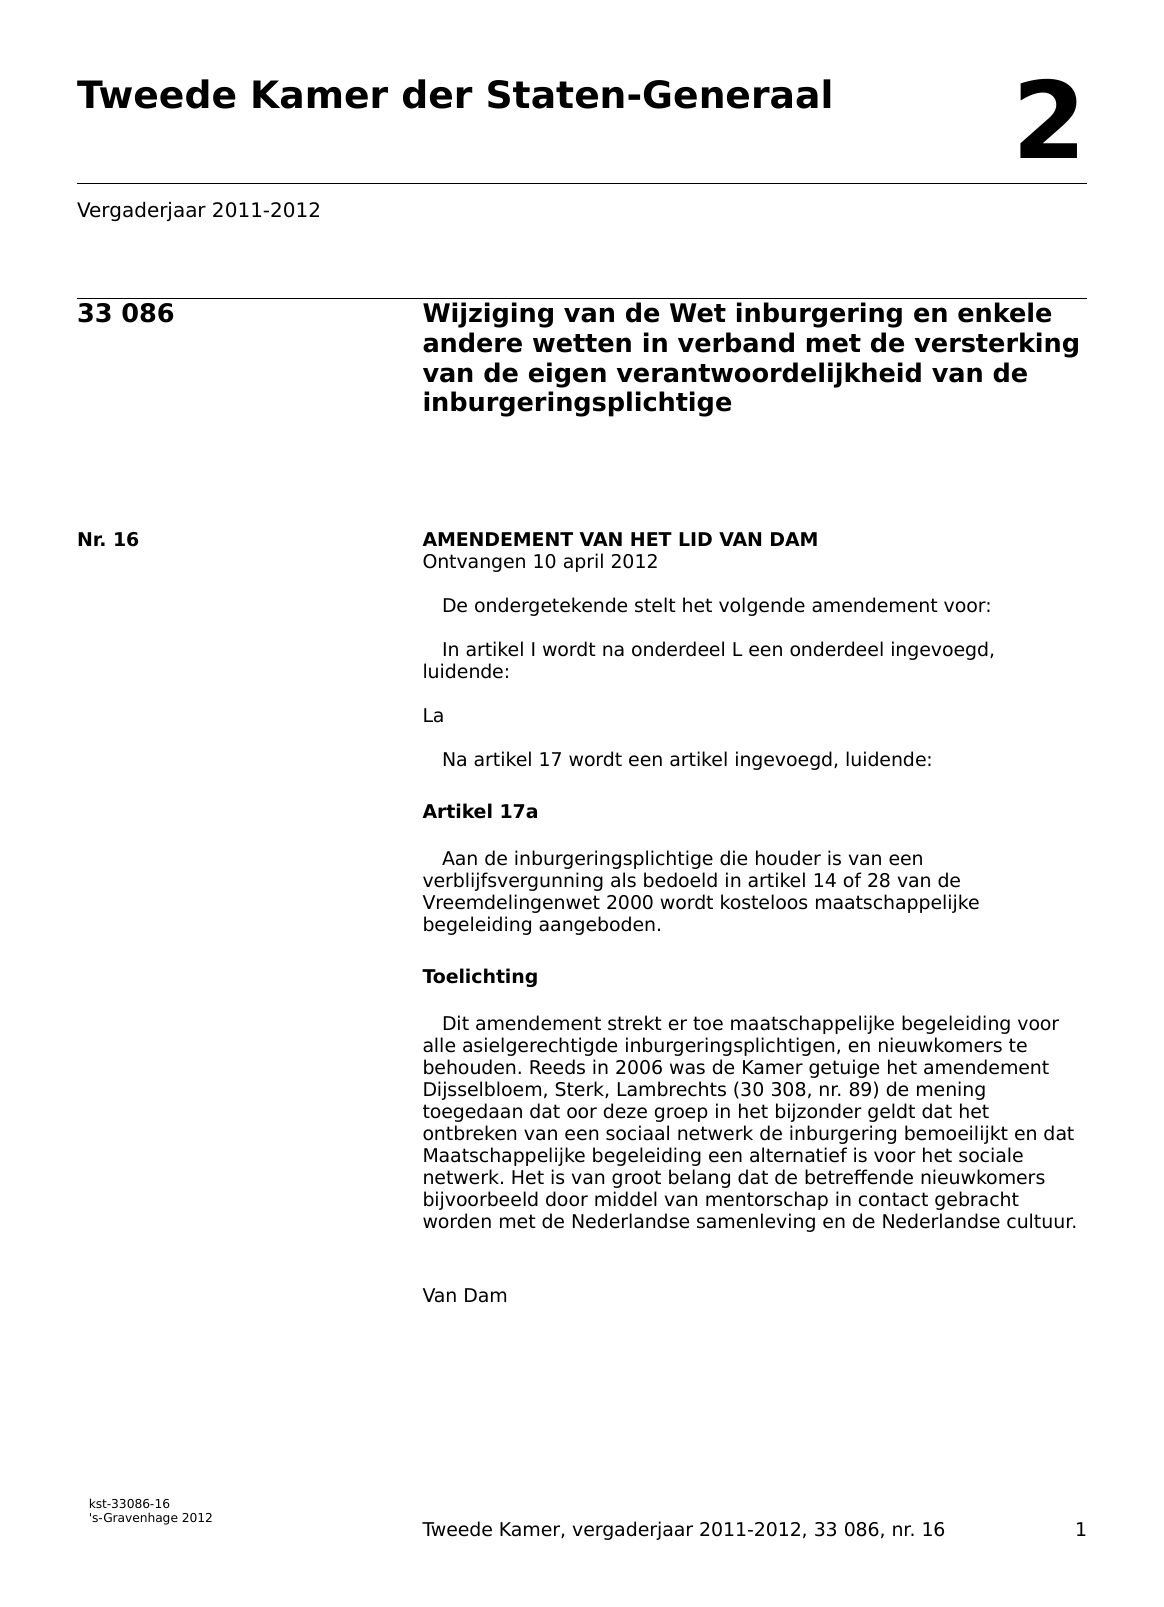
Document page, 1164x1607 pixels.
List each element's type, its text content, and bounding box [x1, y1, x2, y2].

table_header 2 [886, 59, 1087, 183]
subtitle 33 086 Wijziging van de Wet inburgering en enkele andere wetten in verband met de versterking van de eigen verantwoordelijkheid van de inburgeringsplichtige [77, 299, 1087, 418]
text kst-33086-16 [88, 1497, 323, 1511]
text 's-Gravenhage 2012 [88, 1511, 323, 1525]
text In artikel I wordt na onderdeel L een onderdeel ingevoegd, luidende: [422, 639, 1087, 683]
subtitle Toelichting [422, 966, 1087, 988]
text De ondergetekende stelt het volgende amendement voor: [422, 595, 1087, 617]
text Van Dam [422, 1263, 1087, 1307]
subtitle Nr. 16 AMENDEMENT VAN HET LID VAN DAM [77, 529, 1087, 551]
text Na artikel 17 wordt een artikel ingevoegd, luidende: [422, 749, 1087, 771]
subtitle Artikel 17a [422, 801, 1087, 823]
text Dit amendement strekt er toe maatschappelijke begeleiding voor alle asielgerechtigde inburgeringsplichtigen, en nieuwkomers te behouden. Reeds in 2006 was de Kamer getuige het amendement Dijsselbloem, Sterk, Lambrechts (30 308, nr. 89) de mening toegedaan dat oor deze groep in het bijzonder geldt dat het ontbreken van een sociaal netwerk de inburgering bemoeilijkt en dat Maatschappelijke begeleiding een alternatief is voor het sociale netwerk. Het is van groot belang dat de betreffende nieuwkomers bijvoorbeeld door middel van mentorschap in contact gebracht worden met de Nederlandse samenleving en de Nederlandse cultuur. [422, 1013, 1087, 1233]
text Aan de inburgeringsplichtige die houder is van een verblijfsvergunning als bedoeld in artikel 14 of 28 van de Vreemdelingenwet 2000 wordt kosteloos maatschappelijke begeleiding aangeboden. [422, 848, 1087, 936]
table_cell Vergaderjaar 2011-2012 [77, 184, 1087, 298]
text La [422, 705, 1087, 727]
text Ontvangen 10 april 2012 [422, 551, 1087, 573]
table_header Tweede Kamer der Staten-Generaal [77, 59, 886, 183]
